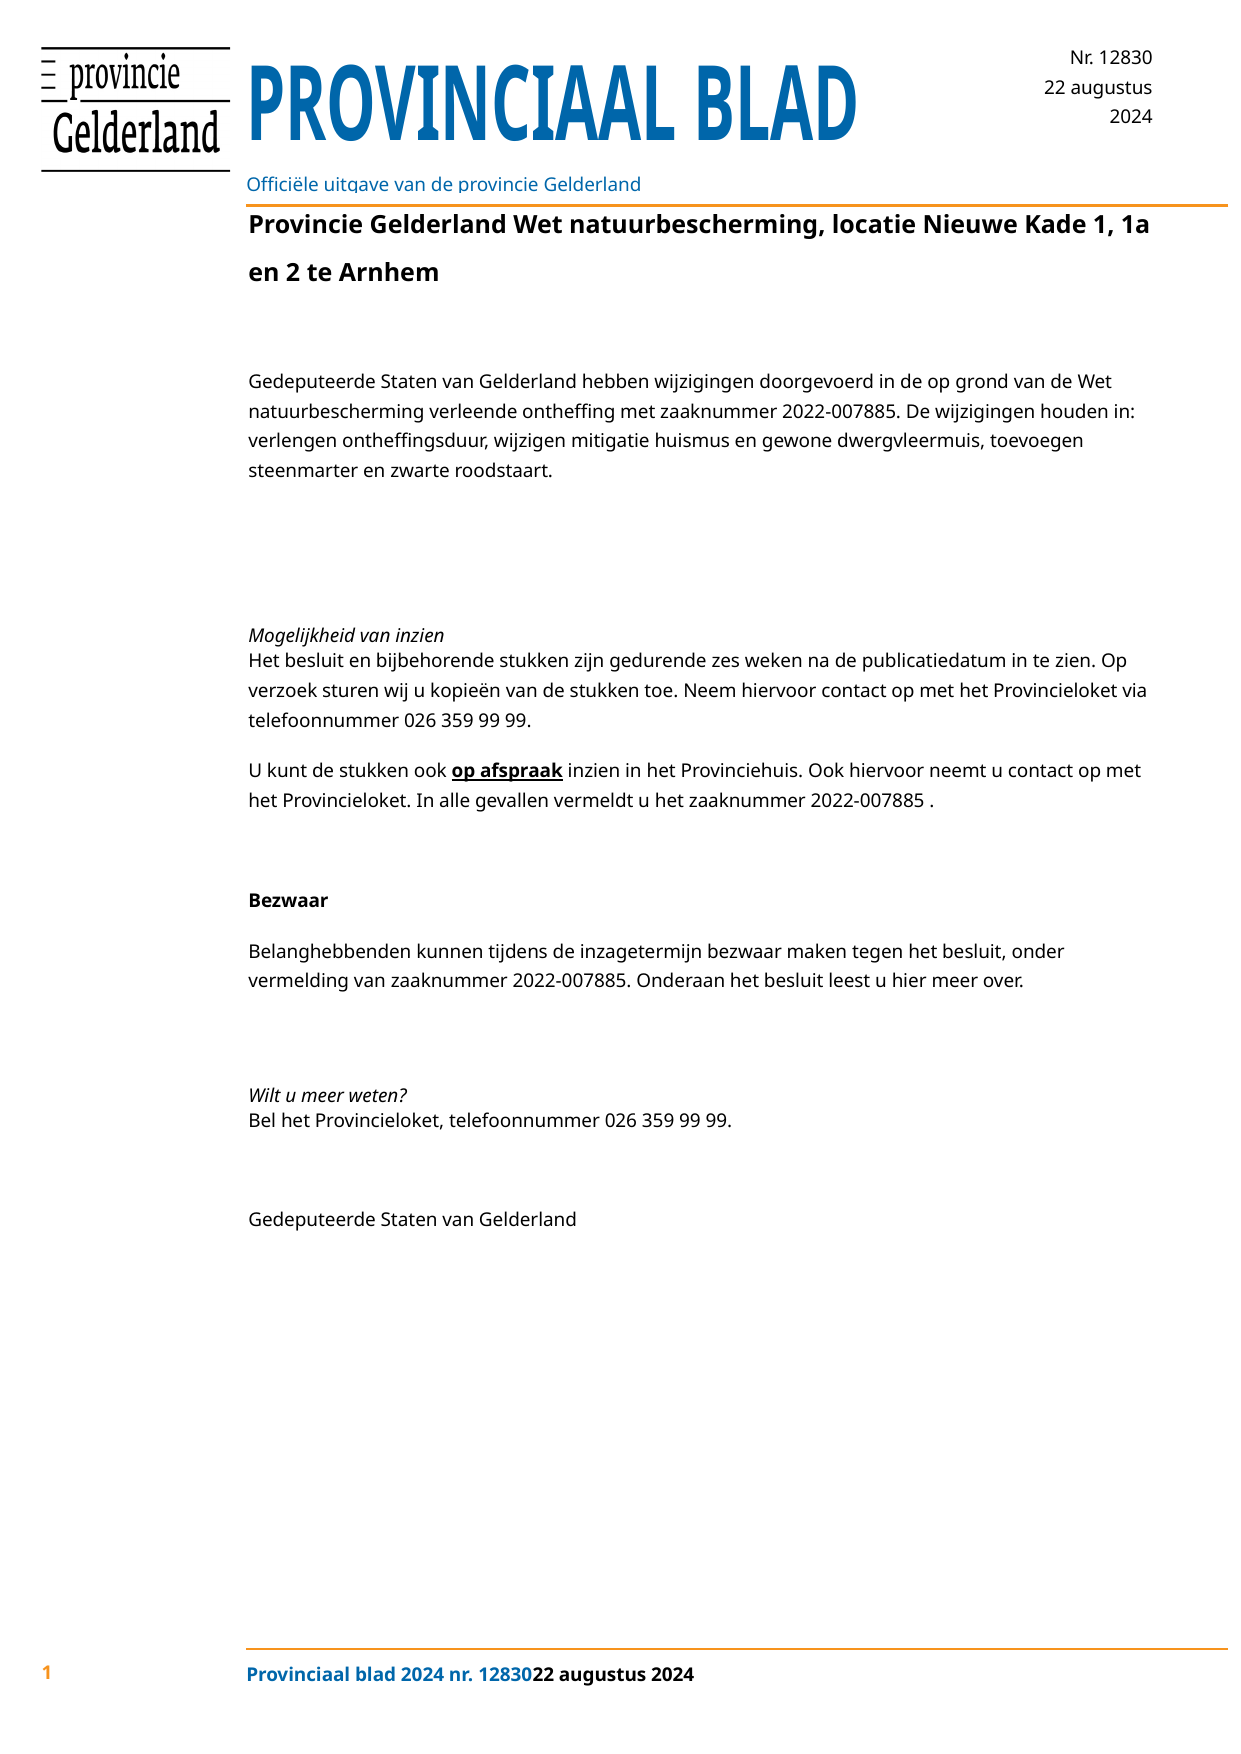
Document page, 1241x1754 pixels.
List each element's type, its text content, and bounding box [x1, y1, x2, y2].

text Belanghebbenden kunnen tijdens de inzagetermijn bezwaar maken tegen het besluit, onder vermelding van zaaknummer 2022-007885. Onderaan het besluit leest u hier meer over. [248, 938, 1152, 993]
text U kunt de stukken ook op afspraak inzien in het Provinciehuis. Ook hiervoor neemt u contact op met het Provincieloket. In alle gevallen vermeldt u het zaaknummer 2022-007885 . [248, 757, 1152, 812]
text Provincie Gelderland Wet natuurbescherming, locatie Nieuwe Kade 1, 1a en 2 te Arnhem [248, 207, 1152, 288]
text Wilt u meer weten? [248, 1082, 1152, 1108]
text Het besluit en bijbehorende stukken zijn gedurende zes weken na de publicatiedatum in te zien. Op verzoek sturen wij u kopieën van de stukken toe. Neem hiervoor contact op met het Provincieloket via telefoonnummer 026 359 99 99. [248, 648, 1152, 732]
text Gedeputeerde Staten van Gelderland hebben wijzigingen doorgevoerd in de op grond van de Wet natuurbescherming verleende ontheffing met zaaknummer 2022-007885. De wijzigingen houden in: verlengen ontheffingsduur, wijzigen mitigatie huismus en gewone dwergvleermuis, toevoegen steenmarter en zwarte roodstaart. [248, 368, 1152, 483]
text Gedeputeerde Staten van Gelderland [248, 1206, 1152, 1232]
text Bel het Provincieloket, telefoonnummer 026 359 99 99. [248, 1108, 1152, 1133]
text Bezwaar [248, 888, 1152, 913]
picture [41, 47, 231, 172]
text Mogelijkheid van inzien [248, 622, 1152, 648]
